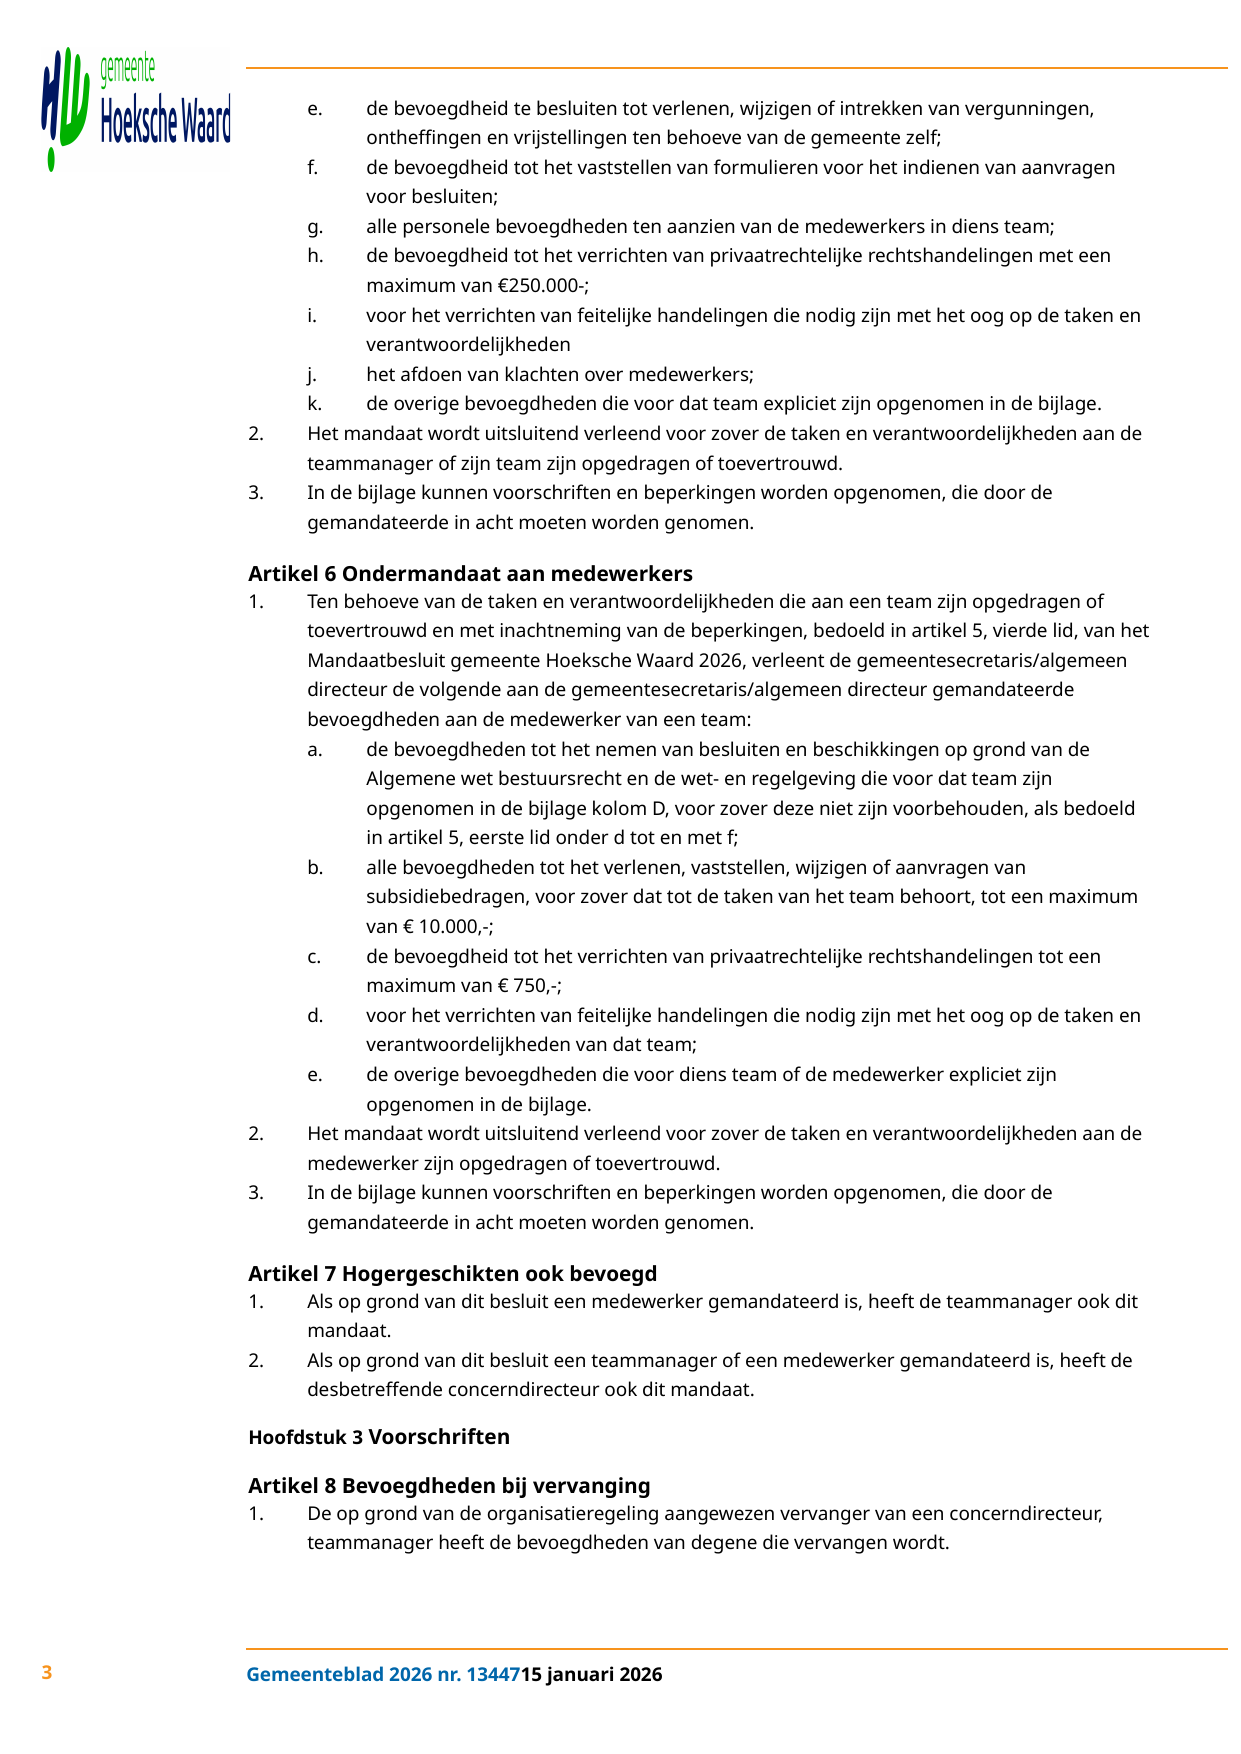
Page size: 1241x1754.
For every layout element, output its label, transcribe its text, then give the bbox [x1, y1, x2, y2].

list In de bijlage kunnen voorschriften en beperkingen worden opgenomen, die door de gemandateerde in acht moeten worden genomen. [248, 1179, 1152, 1235]
list het afdoen van klachten over medewerkers; [307, 361, 1152, 387]
list de bevoegdheid tot het verrichten van privaatrechtelijke rechtshandelingen met een maximum van €250.000-; [307, 243, 1152, 298]
list de bevoegdheid tot het vaststellen van formulieren voor het indienen van aanvragen voor besluiten; [307, 154, 1152, 209]
list de overige bevoegdheden die voor dat team expliciet zijn opgenomen in de bijlage. [307, 391, 1152, 416]
list de overige bevoegdheden die voor diens team of de medewerker expliciet zijn opgenomen in de bijlage. [307, 1061, 1152, 1116]
list Als op grond van dit besluit een medewerker gemandateerd is, heeft de teammanager ook dit mandaat. [248, 1288, 1152, 1343]
list voor het verrichten van feitelijke handelingen die nodig zijn met het oog op de taken en verantwoordelijkheden van dat team; [307, 1002, 1152, 1057]
list voor het verrichten van feitelijke handelingen die nodig zijn met het oog op de taken en verantwoordelijkheden [307, 302, 1152, 357]
list De op grond van de organisatieregeling aangewezen vervanger van een concerndirecteur, teammanager heeft de bevoegdheden van degene die vervangen wordt. [248, 1500, 1152, 1555]
text Hoofdstuk 3 Voorschriften [248, 1422, 1152, 1451]
list Het mandaat wordt uitsluitend verleend voor zover de taken en verantwoordelijkheden aan de medewerker zijn opgedragen of toevertrouwd. [248, 1120, 1152, 1176]
picture [41, 47, 231, 172]
list de bevoegdheid te besluiten tot verlenen, wijzigen of intrekken van vergunningen, ontheffingen en vrijstellingen ten behoeve van de gemeente zelf; [307, 95, 1152, 150]
list alle personele bevoegdheden ten aanzien van de medewerkers in diens team; [307, 213, 1152, 239]
list de bevoegdheid tot het verrichten van privaatrechtelijke rechtshandelingen tot een maximum van € 750,-; [307, 943, 1152, 998]
text Artikel 8 Bevoegdheden bij vervanging [248, 1472, 1152, 1500]
list de bevoegdheden tot het nemen van besluiten en beschikkingen op grond van de Algemene wet bestuursrecht en de wet- en regelgeving die voor dat team zijn opgenomen in de bijlage kolom D, voor zover deze niet zijn voorbehouden, als bedoeld in artikel 5, eerste lid onder d tot en met f; [307, 736, 1152, 850]
list Ten behoeve van de taken en verantwoordelijkheden die aan een team zijn opgedragen of toevertrouwd en met inachtneming van de beperkingen, bedoeld in artikel 5, vierde lid, van het Mandaatbesluit gemeente Hoeksche Waard 2026, verleent de gemeentesecretaris/algemeen directeur de volgende aan de gemeentesecretaris/algemeen directeur gemandateerde bevoegdheden aan de medewerker van een team: [248, 588, 1152, 732]
list Als op grond van dit besluit een teammanager of een medewerker gemandateerd is, heeft de desbetreffende concerndirecteur ook dit mandaat. [248, 1347, 1152, 1402]
list In de bijlage kunnen voorschriften en beperkingen worden opgenomen, die door de gemandateerde in acht moeten worden genomen. [248, 479, 1152, 535]
list Het mandaat wordt uitsluitend verleend voor zover de taken en verantwoordelijkheden aan de teammanager of zijn team zijn opgedragen of toevertrouwd. [248, 420, 1152, 476]
text Artikel 7 Hogergeschikten ook bevoegd [248, 1259, 1152, 1288]
list alle bevoegdheden tot het verlenen, vaststellen, wijzigen of aanvragen van subsidiebedragen, voor zover dat tot de taken van het team behoort, tot een maximum van € 10.000,-; [307, 854, 1152, 939]
text Artikel 6 Ondermandaat aan medewerkers [248, 559, 1152, 588]
